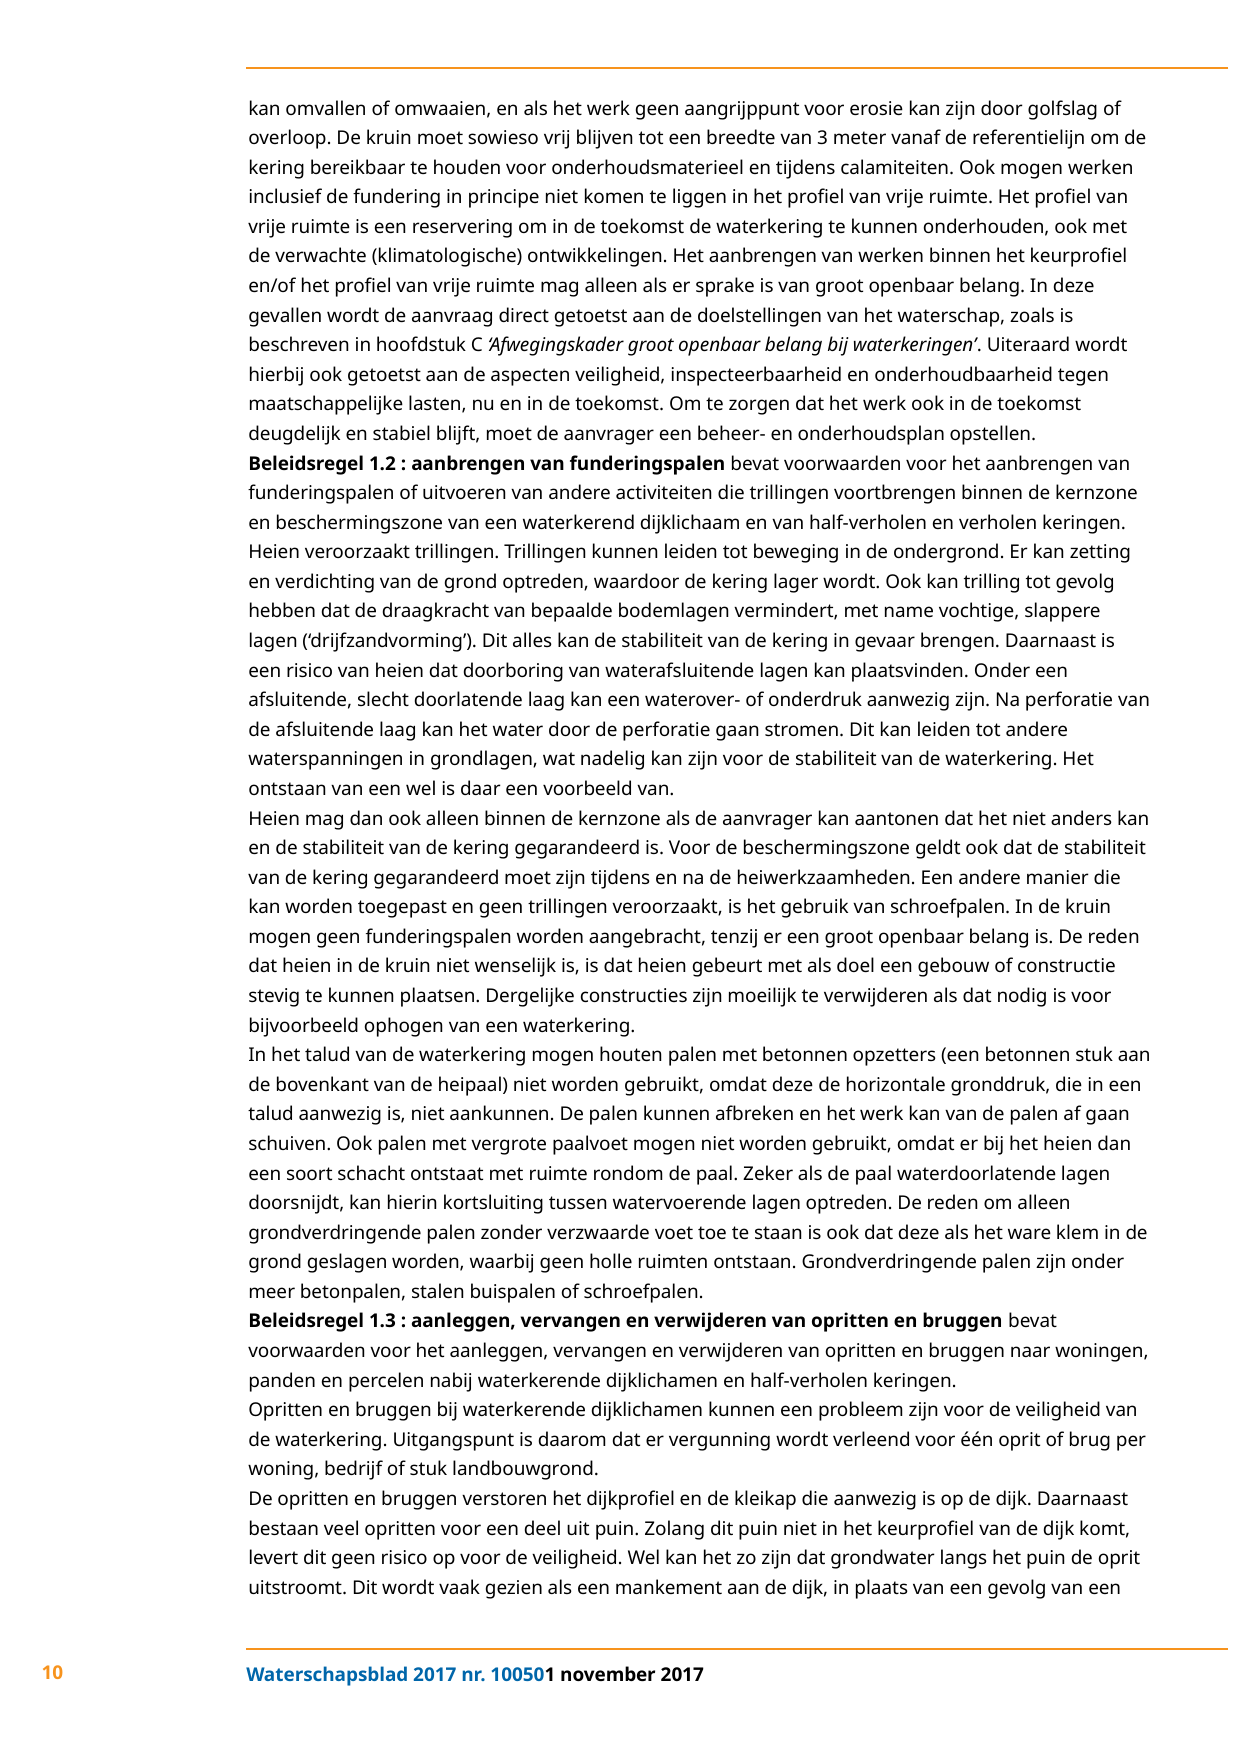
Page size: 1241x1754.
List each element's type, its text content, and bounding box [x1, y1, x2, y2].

text kan omvallen of omwaaien, en als het werk geen aangrijppunt voor erosie kan zijn door golfslag of overloop. De kruin moet sowieso vrij blijven tot een breedte van 3 meter vanaf de referentielijn om de kering bereikbaar te houden voor onderhoudsmaterieel en tijdens calamiteiten. Ook mogen werken inclusief de fundering in principe niet komen te liggen in het profiel van vrije ruimte. Het profiel van vrije ruimte is een reservering om in de toekomst de waterkering te kunnen onderhouden, ook met de verwachte (klimatologische) ontwikkelingen. Het aanbrengen van werken binnen het keurprofiel en/of het profiel van vrije ruimte mag alleen als er sprake is van groot openbaar belang. In deze gevallen wordt de aanvraag direct getoetst aan de doelstellingen van het waterschap, zoals is beschreven in hoofdstuk C ‘Afwegingskader groot openbaar belang bij waterkeringen’. Uiteraard wordt hierbij ook getoetst aan de aspecten veiligheid, inspecteerbaarheid en onderhoudbaarheid tegen maatschappelijke lasten, nu en in de toekomst. Om te zorgen dat het werk ook in de toekomst deugdelijk en stabiel blijft, moet de aanvrager een beheer- en onderhoudsplan opstellen. [248, 95, 1152, 446]
text Beleidsregel 1.2 : aanbrengen van funderingspalen bevat voorwaarden voor het aanbrengen van funderingspalen of uitvoeren van andere activiteiten die trillingen voortbrengen binnen de kernzone en beschermingszone van een waterkerend dijklichaam en van half-verholen en verholen keringen. [248, 450, 1152, 535]
text Heien mag dan ook alleen binnen de kernzone als de aanvrager kan aantonen dat het niet anders kan en de stabiliteit van de kering gegarandeerd is. Voor de beschermingszone geldt ook dat de stabiliteit van de kering gegarandeerd moet zijn tijdens en na de heiwerkzaamheden. Een andere manier die kan worden toegepast en geen trillingen veroorzaakt, is het gebruik van schroefpalen. In de kruin mogen geen funderingspalen worden aangebracht, tenzij er een groot openbaar belang is. De reden dat heien in de kruin niet wenselijk is, is dat heien gebeurt met als doel een gebouw of constructie stevig te kunnen plaatsen. Dergelijke constructies zijn moeilijk te verwijderen als dat nodig is voor bijvoorbeeld ophogen van een waterkering. [248, 805, 1152, 1038]
text Beleidsregel 1.3 : aanleggen, vervangen en verwijderen van opritten en bruggen bevat voorwaarden voor het aanleggen, vervangen en verwijderen van opritten en bruggen naar woningen, panden en percelen nabij waterkerende dijklichamen en half-verholen keringen. [248, 1308, 1152, 1393]
text De opritten en bruggen verstoren het dijkprofiel en de kleikap die aanwezig is op de dijk. Daarnaast bestaan veel opritten voor een deel uit puin. Zolang dit puin niet in het keurprofiel van de dijk komt, levert dit geen risico op voor de veiligheid. Wel kan het zo zijn dat grondwater langs het puin de oprit uitstroomt. Dit wordt vaak gezien als een mankement aan de dijk, in plaats van een gevolg van een [248, 1485, 1152, 1600]
text In het talud van de waterkering mogen houten palen met betonnen opzetters (een betonnen stuk aan de bovenkant van de heipaal) niet worden gebruikt, omdat deze de horizontale gronddruk, die in een talud aanwezig is, niet aankunnen. De palen kunnen afbreken en het werk kan van de palen af gaan schuiven. Ook palen met vergrote paalvoet mogen niet worden gebruikt, omdat er bij het heien dan een soort schacht ontstaat met ruimte rondom de paal. Zeker als de paal waterdoorlatende lagen doorsnijdt, kan hierin kortsluiting tussen watervoerende lagen optreden. De reden om alleen grondverdringende palen zonder verzwaarde voet toe te staan is ook dat deze als het ware klem in de grond geslagen worden, waarbij geen holle ruimten ontstaan. Grondverdringende palen zijn onder meer betonpalen, stalen buispalen of schroefpalen. [248, 1041, 1152, 1304]
text Opritten en bruggen bij waterkerende dijklichamen kunnen een probleem zijn voor de veiligheid van de waterkering. Uitgangspunt is daarom dat er vergunning wordt verleend voor één oprit of brug per woning, bedrijf of stuk landbouwgrond. [248, 1396, 1152, 1481]
text Heien veroorzaakt trillingen. Trillingen kunnen leiden tot beweging in de ondergrond. Er kan zetting en verdichting van de grond optreden, waardoor de kering lager wordt. Ook kan trilling tot gevolg hebben dat de draagkracht van bepaalde bodemlagen vermindert, met name vochtige, slappere lagen (‘drijfzandvorming’). Dit alles kan de stabiliteit van de kering in gevaar brengen. Daarnaast is een risico van heien dat doorboring van waterafsluitende lagen kan plaatsvinden. Onder een afsluitende, slecht doorlatende laag kan een waterover- of onderdruk aanwezig zijn. Na perforatie van de afsluitende laag kan het water door de perforatie gaan stromen. Dit kan leiden tot andere waterspanningen in grondlagen, wat nadelig kan zijn voor de stabiliteit van de waterkering. Het ontstaan van een wel is daar een voorbeeld van. [248, 538, 1152, 801]
picture [41, 47, 231, 172]
